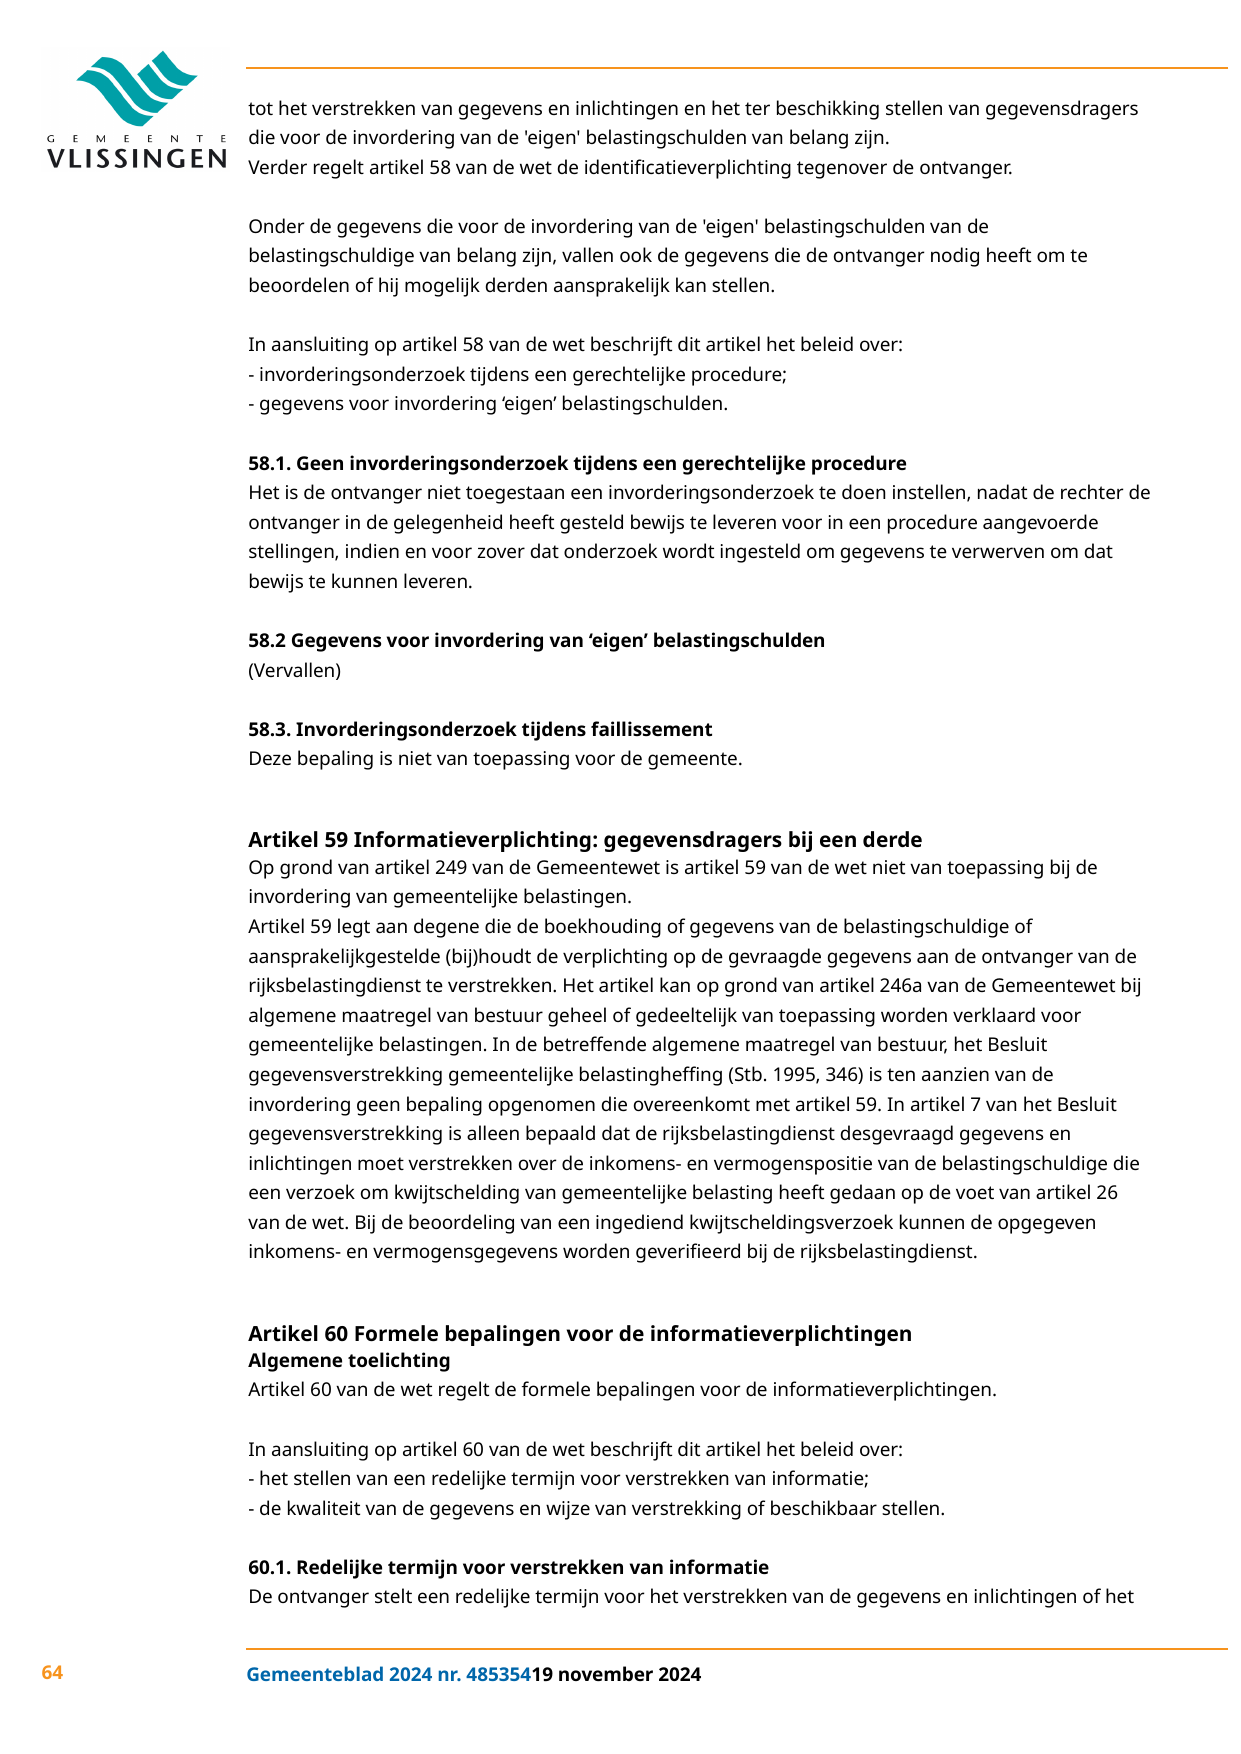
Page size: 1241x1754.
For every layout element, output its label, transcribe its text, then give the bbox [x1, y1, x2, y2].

text - gegevens voor invordering ‘eigen’ belastingschulden. [248, 391, 1152, 416]
text Op grond van artikel 249 van de Gemeentewet is artikel 59 van de wet niet van toepassing bij de invordering van gemeentelijke belastingen. [248, 854, 1152, 909]
text Artikel 59 Informatieverplichting: gegevensdragers bij een derde [248, 826, 1152, 854]
text tot het verstrekken van gegevens en inlichtingen en het ter beschikking stellen van gegevensdragers die voor de invordering van de 'eigen' belastingschulden van belang zijn. [248, 95, 1152, 150]
text (Vervallen) [248, 657, 1152, 683]
text 58.3. Invorderingsonderzoek tijdens faillissement [248, 716, 1152, 742]
text Artikel 59 legt aan degene die de boekhouding of gegevens van de belastingschuldige of aansprakelijkgestelde (bij)houdt de verplichting op de gevraagde gegevens aan de ontvanger van de rijksbelastingdienst te verstrekken. Het artikel kan op grond van artikel 246a van de Gemeentewet bij algemene maatregel van bestuur geheel of gedeeltelijk van toepassing worden verklaard voor gemeentelijke belastingen. In de betreffende algemene maatregel van bestuur, het Besluit gegevensverstrekking gemeentelijke belastingheffing (Stb. 1995, 346) is ten aanzien van de invordering geen bepaling opgenomen die overeenkomt met artikel 59. In artikel 7 van het Besluit gegevensverstrekking is alleen bepaald dat de rijksbelastingdienst desgevraagd gegevens en inlichtingen moet verstrekken over de inkomens- en vermogenspositie van de belastingschuldige die een verzoek om kwijtschelding van gemeentelijke belasting heeft gedaan op de voet van artikel 26 van de wet. Bij de beoordeling van een ingediend kwijtscheldingsverzoek kunnen de opgegeven inkomens- en vermogensgegevens worden geverifieerd bij de rijksbelastingdienst. [248, 913, 1152, 1264]
picture [41, 47, 231, 172]
text Artikel 60 Formele bepalingen voor de informatieverplichtingen [248, 1319, 1152, 1347]
text Deze bepaling is niet van toepassing voor de gemeente. [248, 746, 1152, 771]
text 58.1. Geen invorderingsonderzoek tijdens een gerechtelijke procedure [248, 450, 1152, 476]
text - het stellen van een redelijke termijn voor verstrekken van informatie; [248, 1465, 1152, 1491]
text In aansluiting op artikel 58 van de wet beschrijft dit artikel het beleid over: [248, 331, 1152, 357]
text De ontvanger stelt een redelijke termijn voor het verstrekken van de gegevens en inlichtingen of het [248, 1584, 1152, 1609]
text Artikel 60 van de wet regelt de formele bepalingen voor de informatieverplichtingen. [248, 1377, 1152, 1402]
text 60.1. Redelijke termijn voor verstrekken van informatie [248, 1554, 1152, 1580]
text Het is de ontvanger niet toegestaan een invorderingsonderzoek te doen instellen, nadat de rechter de ontvanger in de gelegenheid heeft gesteld bewijs te leveren voor in een procedure aangevoerde stellingen, indien en voor zover dat onderzoek wordt ingesteld om gegevens te verwerven om dat bewijs te kunnen leveren. [248, 479, 1152, 594]
text - invorderingsonderzoek tijdens een gerechtelijke procedure; [248, 361, 1152, 387]
text Verder regelt artikel 58 van de wet de identificatieverplichting tegenover de ontvanger. [248, 154, 1152, 180]
text In aansluiting op artikel 60 van de wet beschrijft dit artikel het beleid over: [248, 1436, 1152, 1462]
text - de kwaliteit van de gegevens en wijze van verstrekking of beschikbaar stellen. [248, 1495, 1152, 1521]
text Onder de gegevens die voor de invordering van de 'eigen' belastingschulden van de belastingschuldige van belang zijn, vallen ook de gegevens die de ontvanger nodig heeft om te beoordelen of hij mogelijk derden aansprakelijk kan stellen. [248, 213, 1152, 298]
text Algemene toelichting [248, 1347, 1152, 1373]
text 58.2 Gegevens voor invordering van ‘eigen’ belastingschulden [248, 627, 1152, 653]
